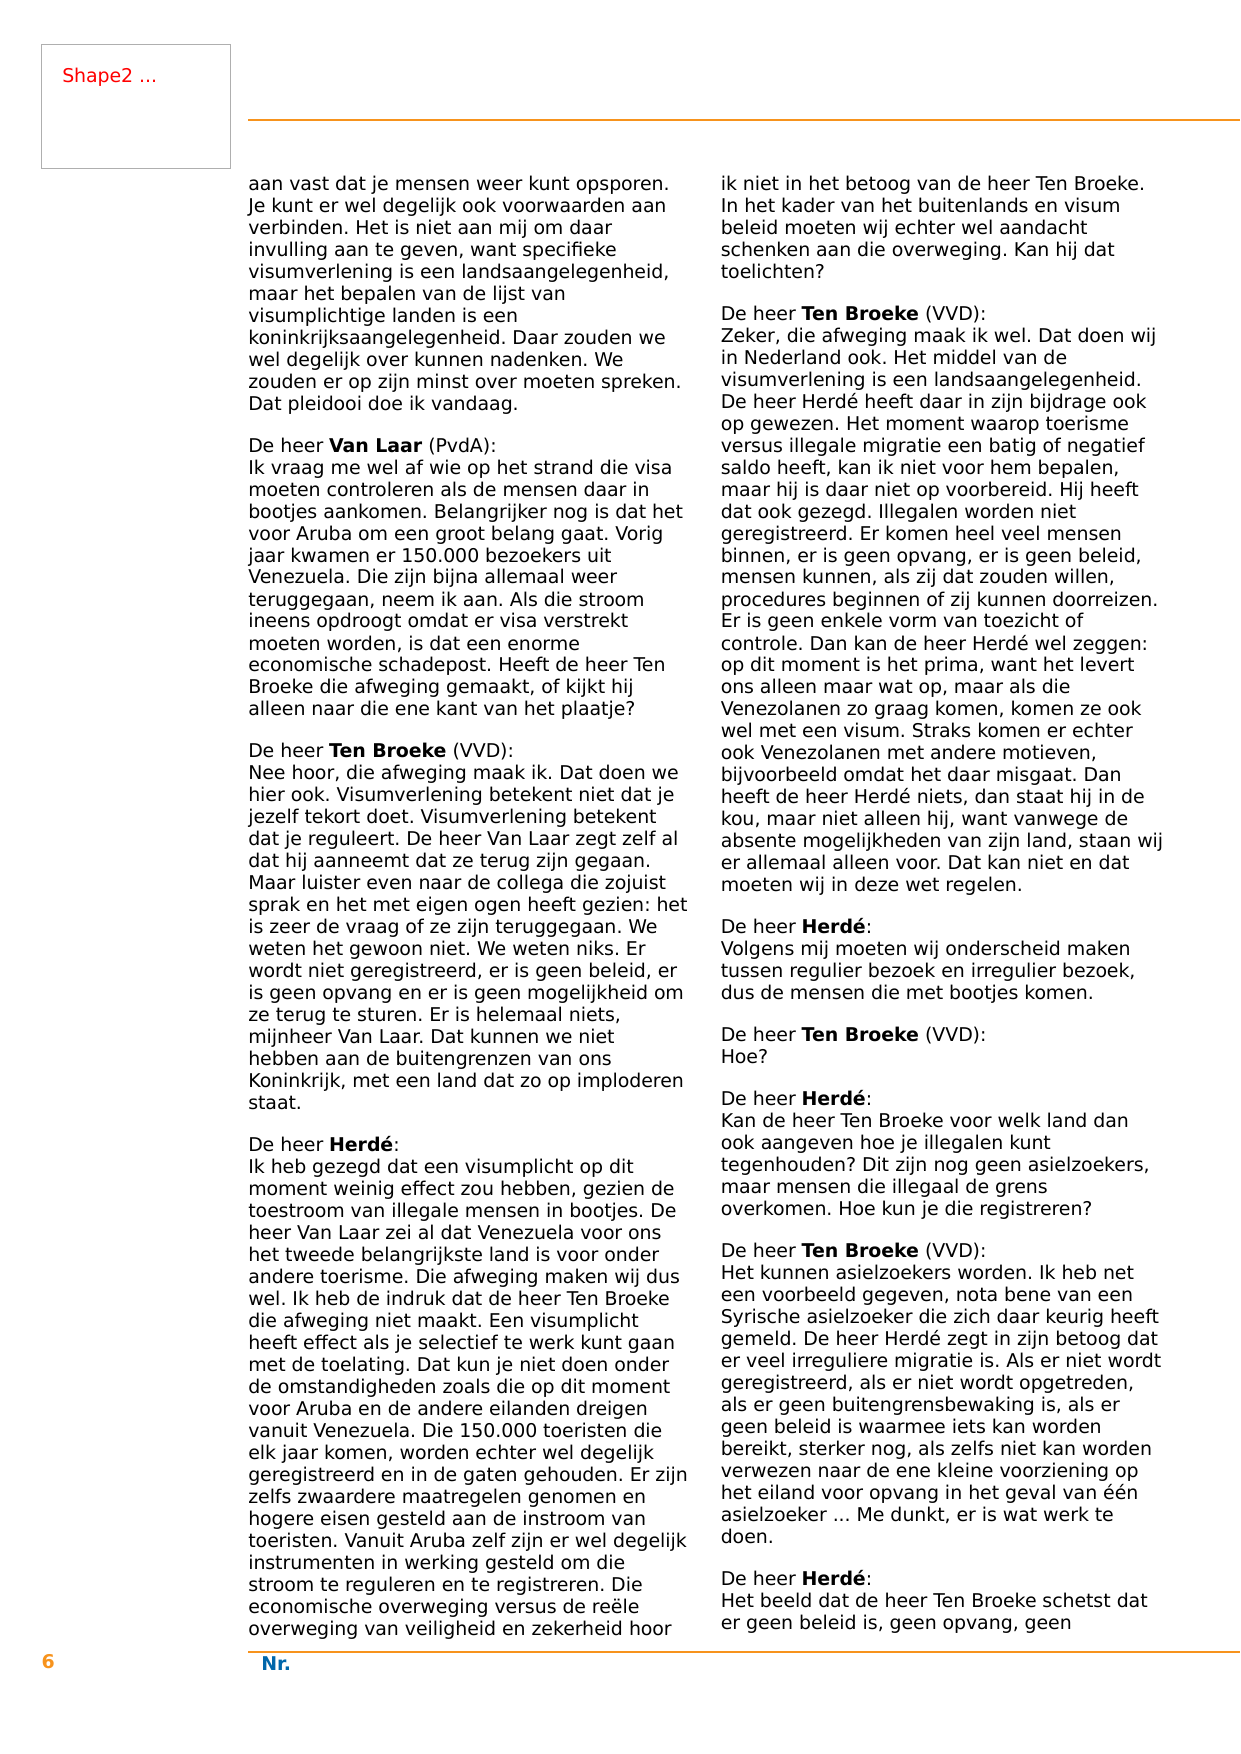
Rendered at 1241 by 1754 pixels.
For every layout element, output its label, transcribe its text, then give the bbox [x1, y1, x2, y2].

text Ik vraag me wel af wie op het strand die visa moeten controleren als de mensen daar in bootjes aankomen. Belangrijker nog is dat het voor Aruba om een groot belang gaat. Vorig jaar kwamen er 150.000 bezoekers uit Venezuela. Die zijn bijna allemaal weer teruggegaan, neem ik aan. Als die stroom ineens opdroogt omdat er visa verstrekt moeten worden, is dat een enorme economische schadepost. Heeft de heer Ten Broeke die afweging gemaakt, of kijkt hij alleen naar die ene kant van het plaatje? [248, 457, 691, 720]
text Hoe? [721, 1046, 1163, 1068]
text aan vast dat je mensen weer kunt opsporen. Je kunt er wel degelijk ook voorwaarden aan verbinden. Het is niet aan mij om daar invulling aan te geven, want specifieke visumverlening is een landsaangelegenheid, maar het bepalen van de lijst van visumplichtige landen is een koninkrijksaangelegenheid. Daar zouden we wel degelijk over kunnen nadenken. We zouden er op zijn minst over moeten spreken. Dat pleidooi doe ik vandaag. [248, 173, 691, 414]
text Nee hoor, die afweging maak ik. Dat doen we hier ook. Visumverlening betekent niet dat je jezelf tekort doet. Visumverlening betekent dat je reguleert. De heer Van Laar zegt zelf al dat hij aanneemt dat ze terug zijn gegaan. Maar luister even naar de collega die zojuist sprak en het met eigen ogen heeft gezien: het is zeer de vraag of ze zijn teruggegaan. We weten het gewoon niet. We weten niks. Er wordt niet geregistreerd, er is geen beleid, er is geen opvang en er is geen mogelijkheid om ze terug te sturen. Er is helemaal niets, mijnheer Van Laar. Dat kunnen we niet hebben aan de buitengrenzen van ons Koninkrijk, met een land dat zo op imploderen staat. [248, 762, 691, 1114]
text Kan de heer Ten Broeke voor welk land dan ook aangeven hoe je illegalen kunt tegenhouden? Dit zijn nog geen asielzoekers, maar mensen die illegaal de grens overkomen. Hoe kun je die registreren? [721, 1110, 1163, 1220]
text De heer Ten Broeke (VVD): [721, 1024, 1163, 1046]
text De heer Ten Broeke (VVD): [248, 740, 691, 762]
text De heer Ten Broeke (VVD): [721, 303, 1163, 325]
text Volgens mij moeten wij onderscheid maken tussen regulier bezoek en irregulier bezoek, dus de mensen die met bootjes komen. [721, 938, 1163, 1004]
text Zeker, die afweging maak ik wel. Dat doen wij in Nederland ook. Het middel van de visumverlening is een landsaangelegenheid. De heer Herdé heeft daar in zijn bijdrage ook op gewezen. Het moment waarop toerisme versus illegale migratie een batig of negatief saldo heeft, kan ik niet voor hem bepalen, maar hij is daar niet op voorbereid. Hij heeft dat ook gezegd. Illegalen worden niet geregistreerd. Er komen heel veel mensen binnen, er is geen opvang, er is geen beleid, mensen kunnen, als zij dat zouden willen, procedures beginnen of zij kunnen doorreizen. Er is geen enkele vorm van toezicht of controle. Dan kan de heer Herdé wel zeggen: op dit moment is het prima, want het levert ons alleen maar wat op, maar als die Venezolanen zo graag komen, komen ze ook wel met een visum. Straks komen er echter ook Venezolanen met andere motieven, bijvoorbeeld omdat het daar misgaat. Dan heeft de heer Herdé niets, dan staat hij in de kou, maar niet alleen hij, want vanwege de absente mogelijkheden van zijn land, staan wij er allemaal alleen voor. Dat kan niet en dat moeten wij in deze wet regelen. [721, 325, 1163, 896]
text Het kunnen asielzoekers worden. Ik heb net een voorbeeld gegeven, nota bene van een Syrische asielzoeker die zich daar keurig heeft gemeld. De heer Herdé zegt in zijn betoog dat er veel irreguliere migratie is. Als er niet wordt geregistreerd, als er niet wordt opgetreden, als er geen buitengrensbewaking is, als er geen beleid is waarmee iets kan worden bereikt, sterker nog, als zelfs niet kan worden verwezen naar de ene kleine voorziening op het eiland voor opvang in het geval van één asielzoeker ... Me dunkt, er is wat werk te doen. [721, 1262, 1163, 1548]
text ik niet in het betoog van de heer Ten Broeke. In het kader van het buitenlands en visum beleid moeten wij echter wel aandacht schenken aan die overweging. Kan hij dat toelichten? [721, 173, 1163, 283]
text De heer Herdé: [721, 1568, 1163, 1589]
text De heer Herdé: [721, 916, 1163, 938]
text De heer Ten Broeke (VVD): [721, 1240, 1163, 1262]
text De heer Van Laar (PvdA): [248, 434, 691, 457]
text De heer Herdé: [721, 1088, 1163, 1110]
text De heer Herdé: [248, 1134, 691, 1156]
text Ik heb gezegd dat een visumplicht op dit moment weinig effect zou hebben, gezien de toestroom van illegale mensen in bootjes. De heer Van Laar zei al dat Venezuela voor ons het tweede belangrijkste land is voor onder andere toerisme. Die afweging maken wij dus wel. Ik heb de indruk dat de heer Ten Broeke die afweging niet maakt. Een visumplicht heeft effect als je selectief te werk kunt gaan met de toelating. Dat kun je niet doen onder de omstandigheden zoals die op dit moment voor Aruba en de andere eilanden dreigen vanuit Venezuela. Die 150.000 toeristen die elk jaar komen, worden echter wel degelijk geregistreerd en in de gaten gehouden. Er zijn zelfs zwaardere maatregelen genomen en hogere eisen gesteld aan de instroom van toeristen. Vanuit Aruba zelf zijn er wel degelijk instrumenten in werking gesteld om die stroom te reguleren en te registreren. Die economische overweging versus de reële overweging van veiligheid en zekerheid hoor [248, 1156, 691, 1639]
text Het beeld dat de heer Ten Broeke schetst dat er geen beleid is, geen opvang, geen [721, 1589, 1163, 1633]
